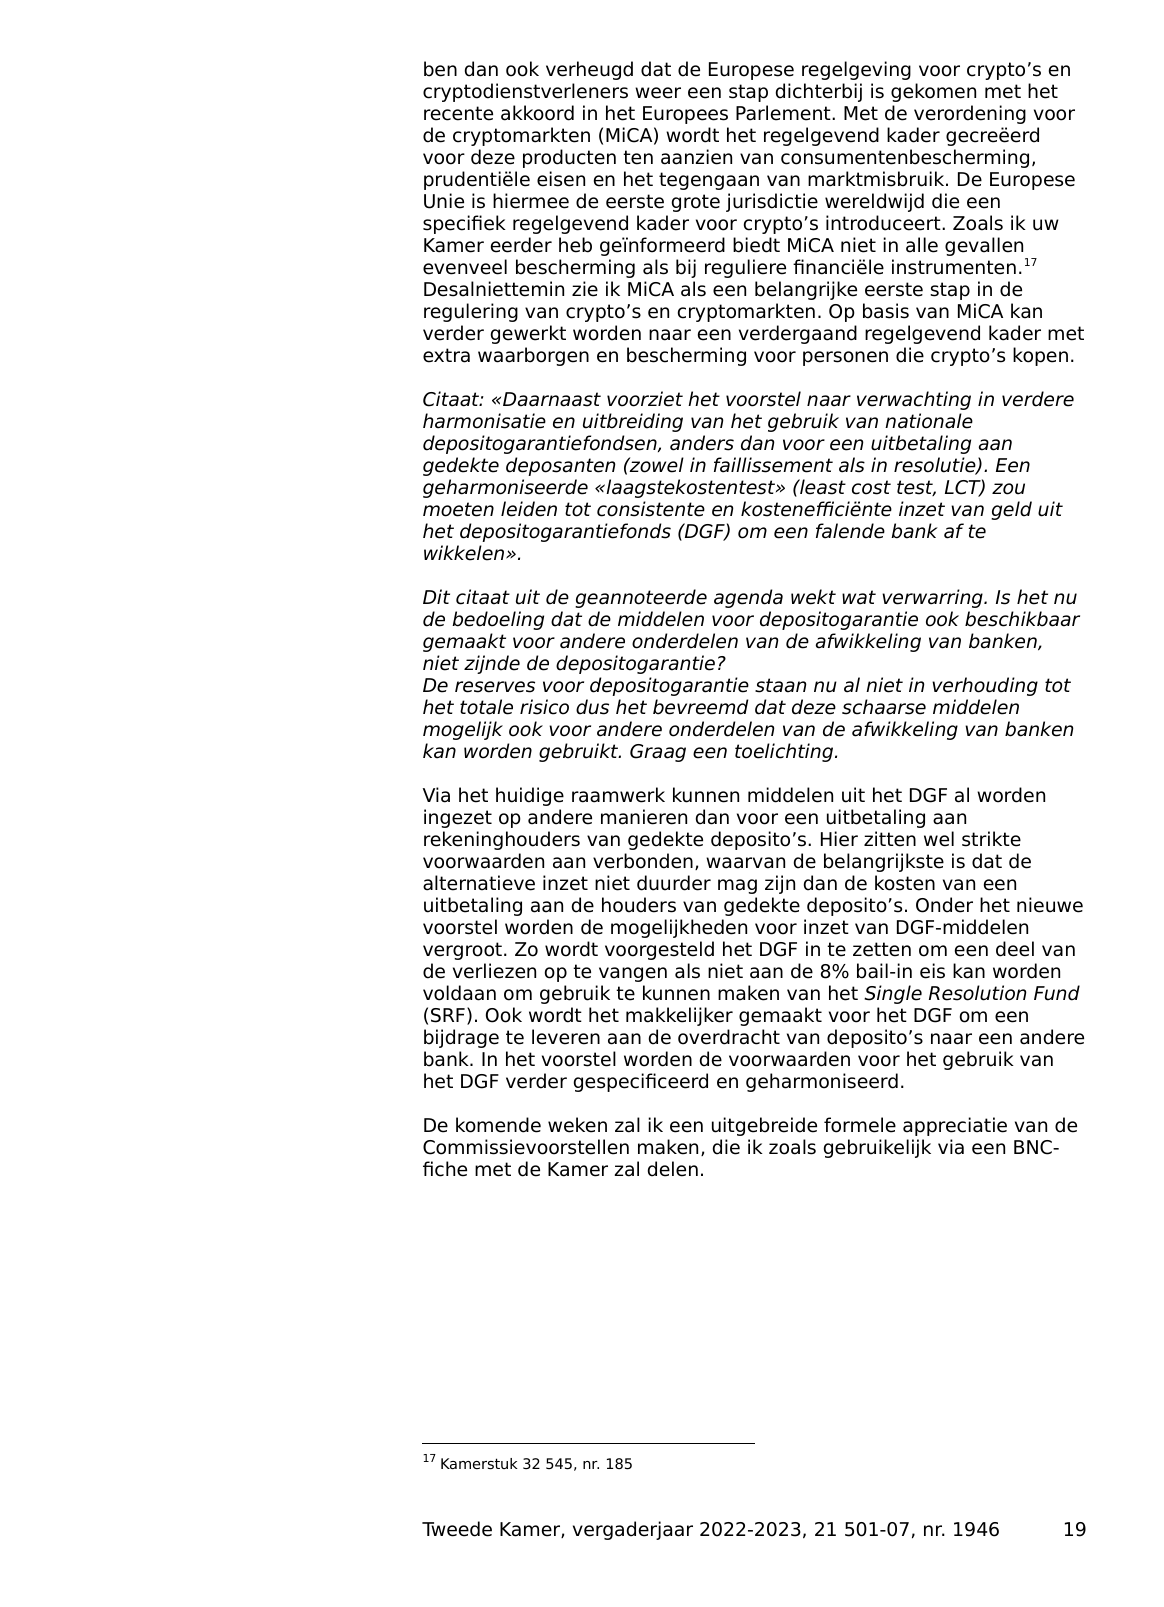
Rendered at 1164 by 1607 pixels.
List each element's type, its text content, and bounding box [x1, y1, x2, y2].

text Dit citaat uit de geannoteerde agenda wekt wat verwarring. Is het nu de bedoeling dat de middelen voor depositogarantie ook beschikbaar gemaakt voor andere onderdelen van de afwikkeling van banken, niet zijnde de depositogarantie? [422, 587, 1087, 675]
text ben dan ook verheugd dat de Europese regelgeving voor crypto’s en cryptodienstverleners weer een stap dichterbij is gekomen met het recente akkoord in het Europees Parlement. Met de verordening voor de cryptomarkten (MiCA) wordt het regelgevend kader gecreëerd voor deze producten ten aanzien van consumentenbescherming, prudentiële eisen en het tegengaan van marktmisbruik. De Europese Unie is hiermee de eerste grote jurisdictie wereldwijd die een specifiek regelgevend kader voor crypto’s introduceert. Zoals ik uw Kamer eerder heb geïnformeerd biedt MiCA niet in alle gevallen evenveel bescherming als bij reguliere financiële instrumenten. Desalniettemin zie ik MiCA als een belangrijke eerste stap in de regulering van crypto’s en cryptomarkten. Op basis van MiCA kan verder gewerkt worden naar een verdergaand regelgevend kader met extra waarborgen en bescherming voor personen die crypto’s kopen. [422, 59, 1087, 367]
text De reserves voor depositogarantie staan nu al niet in verhouding tot het totale risico dus het bevreemd dat deze schaarse middelen mogelijk ook voor andere onderdelen van de afwikkeling van banken kan worden gebruikt. Graag een toelichting. [422, 675, 1087, 763]
text Kamerstuk 32 545, nr. 185 [422, 1452, 1087, 1474]
text Citaat: «Daarnaast voorziet het voorstel naar verwachting in verdere harmonisatie en uitbreiding van het gebruik van nationale depositogarantiefondsen, anders dan voor een uitbetaling aan gedekte deposanten (zowel in faillissement als in resolutie). Een geharmoniseerde «laagstekostentest» (least cost test, LCT) zou moeten leiden tot consistente en kostenefficiënte inzet van geld uit het depositogarantiefonds (DGF) om een falende bank af te wikkelen». [422, 389, 1087, 565]
text De komende weken zal ik een uitgebreide formele appreciatie van de Commissievoorstellen maken, die ik zoals gebruikelijk via een BNC-fiche met de Kamer zal delen. [422, 1115, 1087, 1181]
text Via het huidige raamwerk kunnen middelen uit het DGF al worden ingezet op andere manieren dan voor een uitbetaling aan rekeninghouders van gedekte deposito’s. Hier zitten wel strikte voorwaarden aan verbonden, waarvan de belangrijkste is dat de alternatieve inzet niet duurder mag zijn dan de kosten van een uitbetaling aan de houders van gedekte deposito’s. Onder het nieuwe voorstel worden de mogelijkheden voor inzet van DGF-middelen vergroot. Zo wordt voorgesteld het DGF in te zetten om een deel van de verliezen op te vangen als niet aan de 8% bail-in eis kan worden voldaan om gebruik te kunnen maken van het Single Resolution Fund (SRF). Ook wordt het makkelijker gemaakt voor het DGF om een bijdrage te leveren aan de overdracht van deposito’s naar een andere bank. In het voorstel worden de voorwaarden voor het gebruik van het DGF verder gespecificeerd en geharmoniseerd. [422, 785, 1087, 1093]
